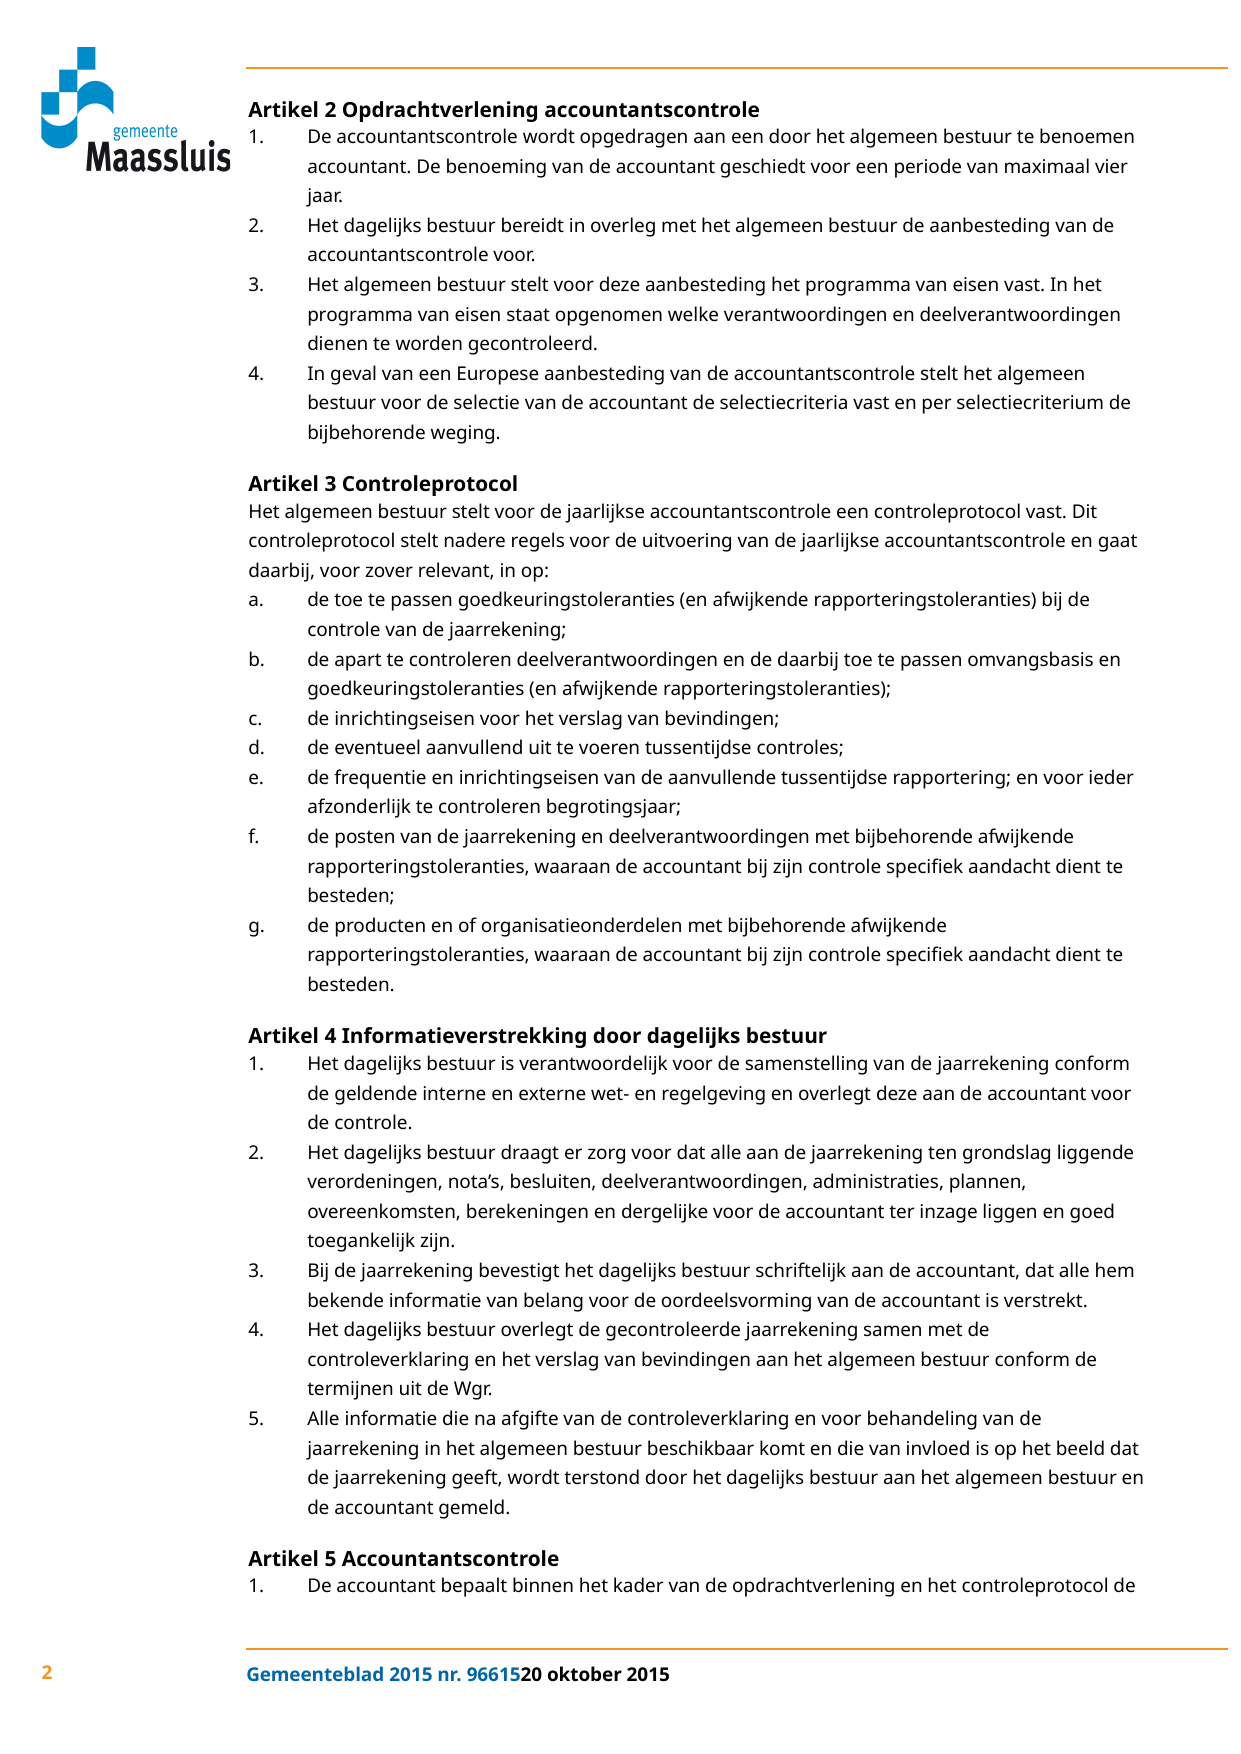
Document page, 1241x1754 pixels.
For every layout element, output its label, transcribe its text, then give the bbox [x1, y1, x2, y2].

list Bij de jaarrekening bevestigt het dagelijks bestuur schriftelijk aan de accountant, dat alle hem bekende informatie van belang voor de oordeelsvorming van de accountant is verstrekt. [248, 1257, 1152, 1312]
list de apart te controleren deelverantwoordingen en de daarbij toe te passen omvangsbasis en goedkeuringstoleranties (en afwijkende rapporteringstoleranties); [248, 646, 1152, 701]
list In geval van een Europese aanbesteding van de accountantscontrole stelt het algemeen bestuur voor de selectie van de accountant de selectiecriteria vast en per selectiecriterium de bijbehorende weging. [248, 360, 1152, 445]
text Artikel 4 Informatieverstrekking door dagelijks bestuur [248, 1022, 1152, 1050]
list Het algemeen bestuur stelt voor deze aanbesteding het programma van eisen vast. In het programma van eisen staat opgenomen welke verantwoordingen en deelverantwoordingen dienen te worden gecontroleerd. [248, 271, 1152, 356]
list de posten van de jaarrekening en deelverantwoordingen met bijbehorende afwijkende rapporteringstoleranties, waaraan de accountant bij zijn controle specifiek aandacht dient te besteden; [248, 823, 1152, 908]
list de producten en of organisatieonderdelen met bijbehorende afwijkende rapporteringstoleranties, waaraan de accountant bij zijn controle specifiek aandacht dient te besteden. [248, 912, 1152, 997]
text Het algemeen bestuur stelt voor de jaarlijkse accountantscontrole een controleprotocol vast. Dit controleprotocol stelt nadere regels voor de uitvoering van de jaarlijkse accountantscontrole en gaat daarbij, voor zover relevant, in op: [248, 498, 1152, 583]
text Artikel 3 Controleprotocol [248, 469, 1152, 498]
list de toe te passen goedkeuringstoleranties (en afwijkende rapporteringstoleranties) bij de controle van de jaarrekening; [248, 587, 1152, 642]
list de frequentie en inrichtingseisen van de aanvullende tussentijdse rapportering; en voor ieder afzonderlijk te controleren begrotingsjaar; [248, 764, 1152, 819]
list De accountant bepaalt binnen het kader van de opdrachtverlening en het controleprotocol de [248, 1573, 1152, 1598]
text Artikel 5 Accountantscontrole [248, 1544, 1152, 1573]
list Alle informatie die na afgifte van de controleverklaring en voor behandeling van de jaarrekening in het algemeen bestuur beschikbaar komt en die van invloed is op het beeld dat de jaarrekening geeft, wordt terstond door het dagelijks bestuur aan het algemeen bestuur en de accountant gemeld. [248, 1405, 1152, 1519]
list De accountantscontrole wordt opgedragen aan een door het algemeen bestuur te benoemen accountant. De benoeming van de accountant geschiedt voor een periode van maximaal vier jaar. [248, 123, 1152, 208]
list Het dagelijks bestuur is verantwoordelijk voor de samenstelling van de jaarrekening conform de geldende interne en externe wet- en regelgeving en overlegt deze aan de accountant voor de controle. [248, 1050, 1152, 1135]
list de eventueel aanvullend uit te voeren tussentijdse controles; [248, 734, 1152, 760]
picture [41, 47, 77, 92]
list Het dagelijks bestuur draagt er zorg voor dat alle aan de jaarrekening ten grondslag liggende verordeningen, nota’s, besluiten, deelverantwoordingen, administraties, plannen, overeenkomsten, berekeningen en dergelijke voor de accountant ter inzage liggen en goed toegankelijk zijn. [248, 1139, 1152, 1253]
list Het dagelijks bestuur bereidt in overleg met het algemeen bestuur de aanbesteding van de accountantscontrole voor. [248, 212, 1152, 267]
list Het dagelijks bestuur overlegt de gecontroleerde jaarrekening samen met de controleverklaring en het verslag van bevindingen aan het algemeen bestuur conform de termijnen uit de Wgr. [248, 1316, 1152, 1401]
picture [41, 47, 231, 172]
text Artikel 2 Opdrachtverlening accountantscontrole [248, 95, 1152, 123]
list de inrichtingseisen voor het verslag van bevindingen; [248, 705, 1152, 731]
